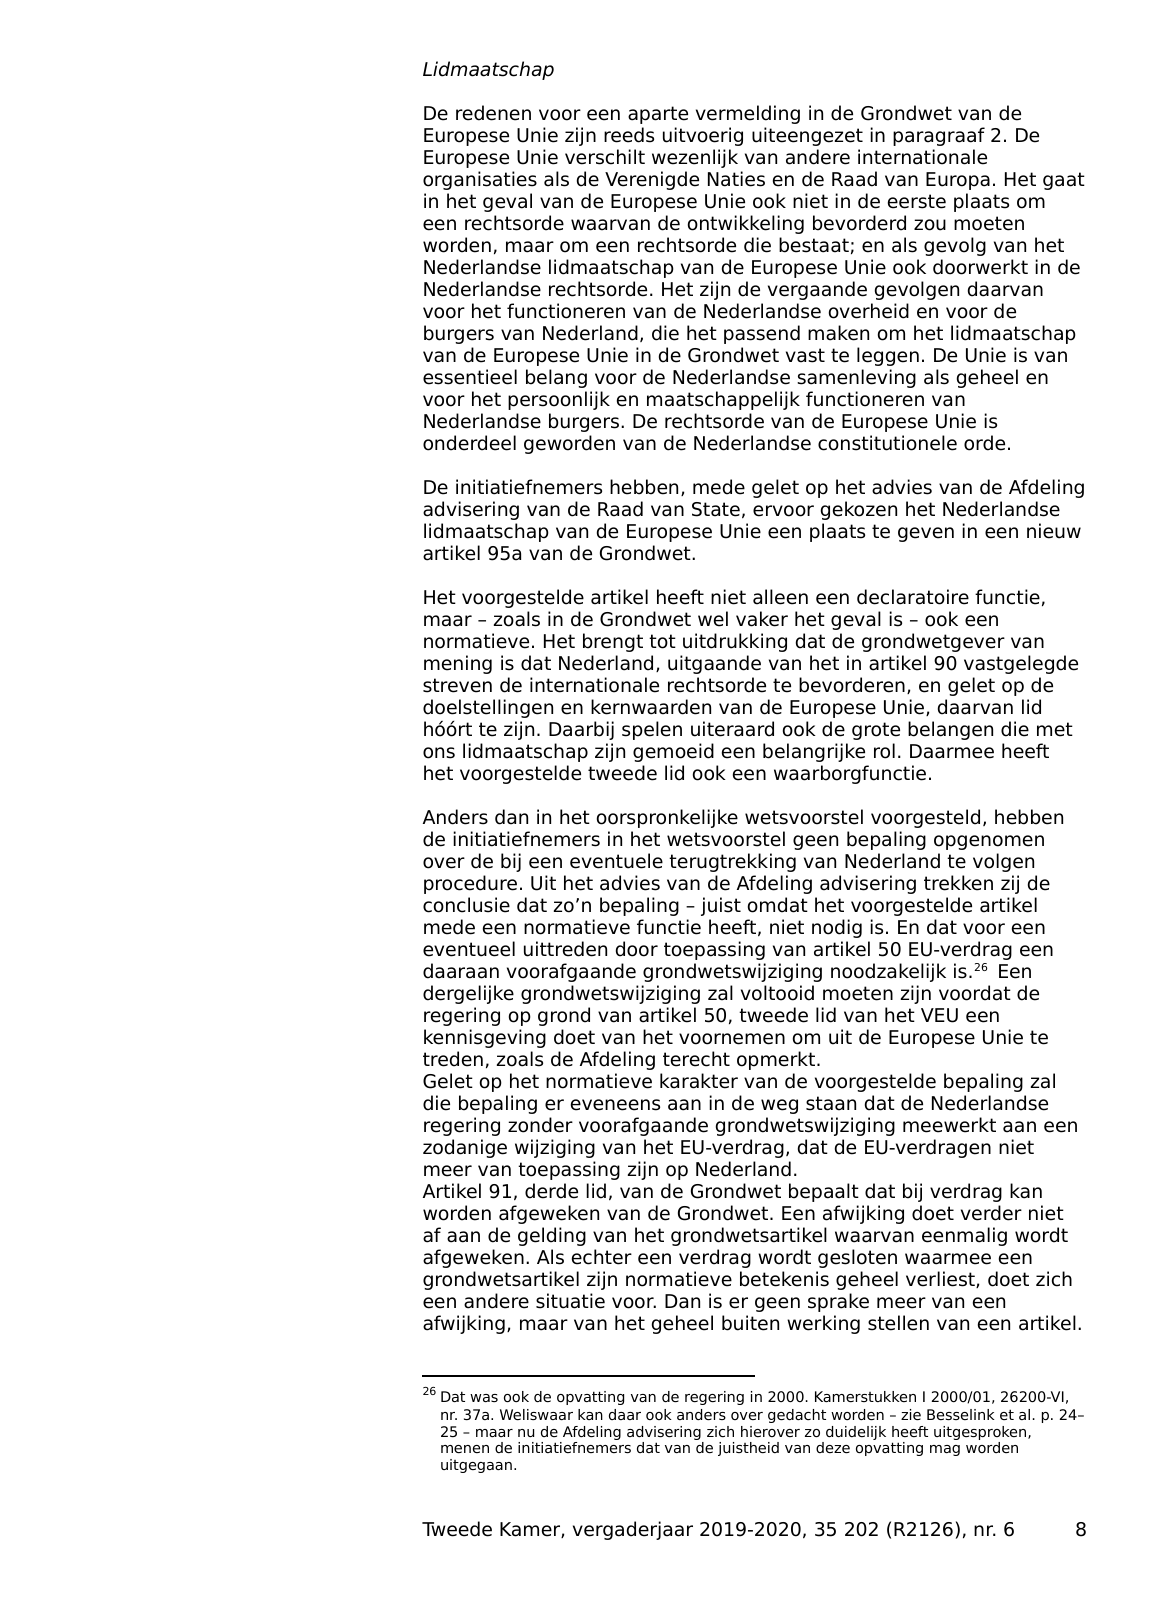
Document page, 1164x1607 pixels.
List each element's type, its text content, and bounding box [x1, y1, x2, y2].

text Het voorgestelde artikel heeft niet alleen een declaratoire functie, maar – zoals in de Grondwet wel vaker het geval is – ook een normatieve. Het brengt tot uitdrukking dat de grondwetgever van mening is dat Nederland, uitgaande van het in artikel 90 vastgelegde streven de internationale rechtsorde te bevorderen, en gelet op de doelstellingen en kernwaarden van de Europese Unie, daarvan lid hóórt te zijn. Daarbij spelen uiteraard ook de grote belangen die met ons lidmaatschap zijn gemoeid een belangrijke rol. Daarmee heeft het voorgestelde tweede lid ook een waarborgfunctie. [422, 587, 1087, 785]
text Anders dan in het oorspronkelijke wetsvoorstel voorgesteld, hebben de initiatiefnemers in het wetsvoorstel geen bepaling opgenomen over de bij een eventuele terugtrekking van Nederland te volgen procedure. Uit het advies van de Afdeling advisering trekken zij de conclusie dat zo’n bepaling – juist omdat het voorgestelde artikel mede een normatieve functie heeft, niet nodig is. En dat voor een eventueel uittreden door toepassing van artikel 50 EU-verdrag een daaraan voorafgaande grondwetswijziging noodzakelijk is. Een dergelijke grondwetswijziging zal voltooid moeten zijn voordat de regering op grond van artikel 50, tweede lid van het VEU een kennisgeving doet van het voornemen om uit de Europese Unie te treden, zoals de Afdeling terecht opmerkt. [422, 807, 1087, 1071]
text De initiatiefnemers hebben, mede gelet op het advies van de Afdeling advisering van de Raad van State, ervoor gekozen het Nederlandse lidmaatschap van de Europese Unie een plaats te geven in een nieuw artikel 95a van de Grondwet. [422, 477, 1087, 565]
text Artikel 91, derde lid, van de Grondwet bepaalt dat bij verdrag kan worden afgeweken van de Grondwet. Een afwijking doet verder niet af aan de gelding van het grondwetsartikel waarvan eenmalig wordt afgeweken. Als echter een verdrag wordt gesloten waarmee een grondwetsartikel zijn normatieve betekenis geheel verliest, doet zich een andere situatie voor. Dan is er geen sprake meer van een afwijking, maar van het geheel buiten werking stellen van een artikel. [422, 1181, 1087, 1335]
text Dat was ook de opvatting van de regering in 2000. Kamerstukken I 2000/01, 26200-VI, nr. 37a. Weliswaar kan daar ook anders over gedacht worden – zie Besselink et al. p. 24–25 – maar nu de Afdeling advisering zich hierover zo duidelijk heeft uitgesproken, menen de initiatiefnemers dat van de juistheid van deze opvatting mag worden uitgegaan. [422, 1385, 1087, 1474]
subtitle Lidmaatschap [422, 59, 1087, 81]
text Gelet op het normatieve karakter van de voorgestelde bepaling zal die bepaling er eveneens aan in de weg staan dat de Nederlandse regering zonder voorafgaande grondwetswijziging meewerkt aan een zodanige wijziging van het EU-verdrag, dat de EU-verdragen niet meer van toepassing zijn op Nederland. [422, 1071, 1087, 1181]
text De redenen voor een aparte vermelding in de Grondwet van de Europese Unie zijn reeds uitvoerig uiteengezet in paragraaf 2. De Europese Unie verschilt wezenlijk van andere internationale organisaties als de Verenigde Naties en de Raad van Europa. Het gaat in het geval van de Europese Unie ook niet in de eerste plaats om een rechtsorde waarvan de ontwikkeling bevorderd zou moeten worden, maar om een rechtsorde die bestaat; en als gevolg van het Nederlandse lidmaatschap van de Europese Unie ook doorwerkt in de Nederlandse rechtsorde. Het zijn de vergaande gevolgen daarvan voor het functioneren van de Nederlandse overheid en voor de burgers van Nederland, die het passend maken om het lidmaatschap van de Europese Unie in de Grondwet vast te leggen. De Unie is van essentieel belang voor de Nederlandse samenleving als geheel en voor het persoonlijk en maatschappelijk functioneren van Nederlandse burgers. De rechtsorde van de Europese Unie is onderdeel geworden van de Nederlandse constitutionele orde. [422, 103, 1087, 455]
